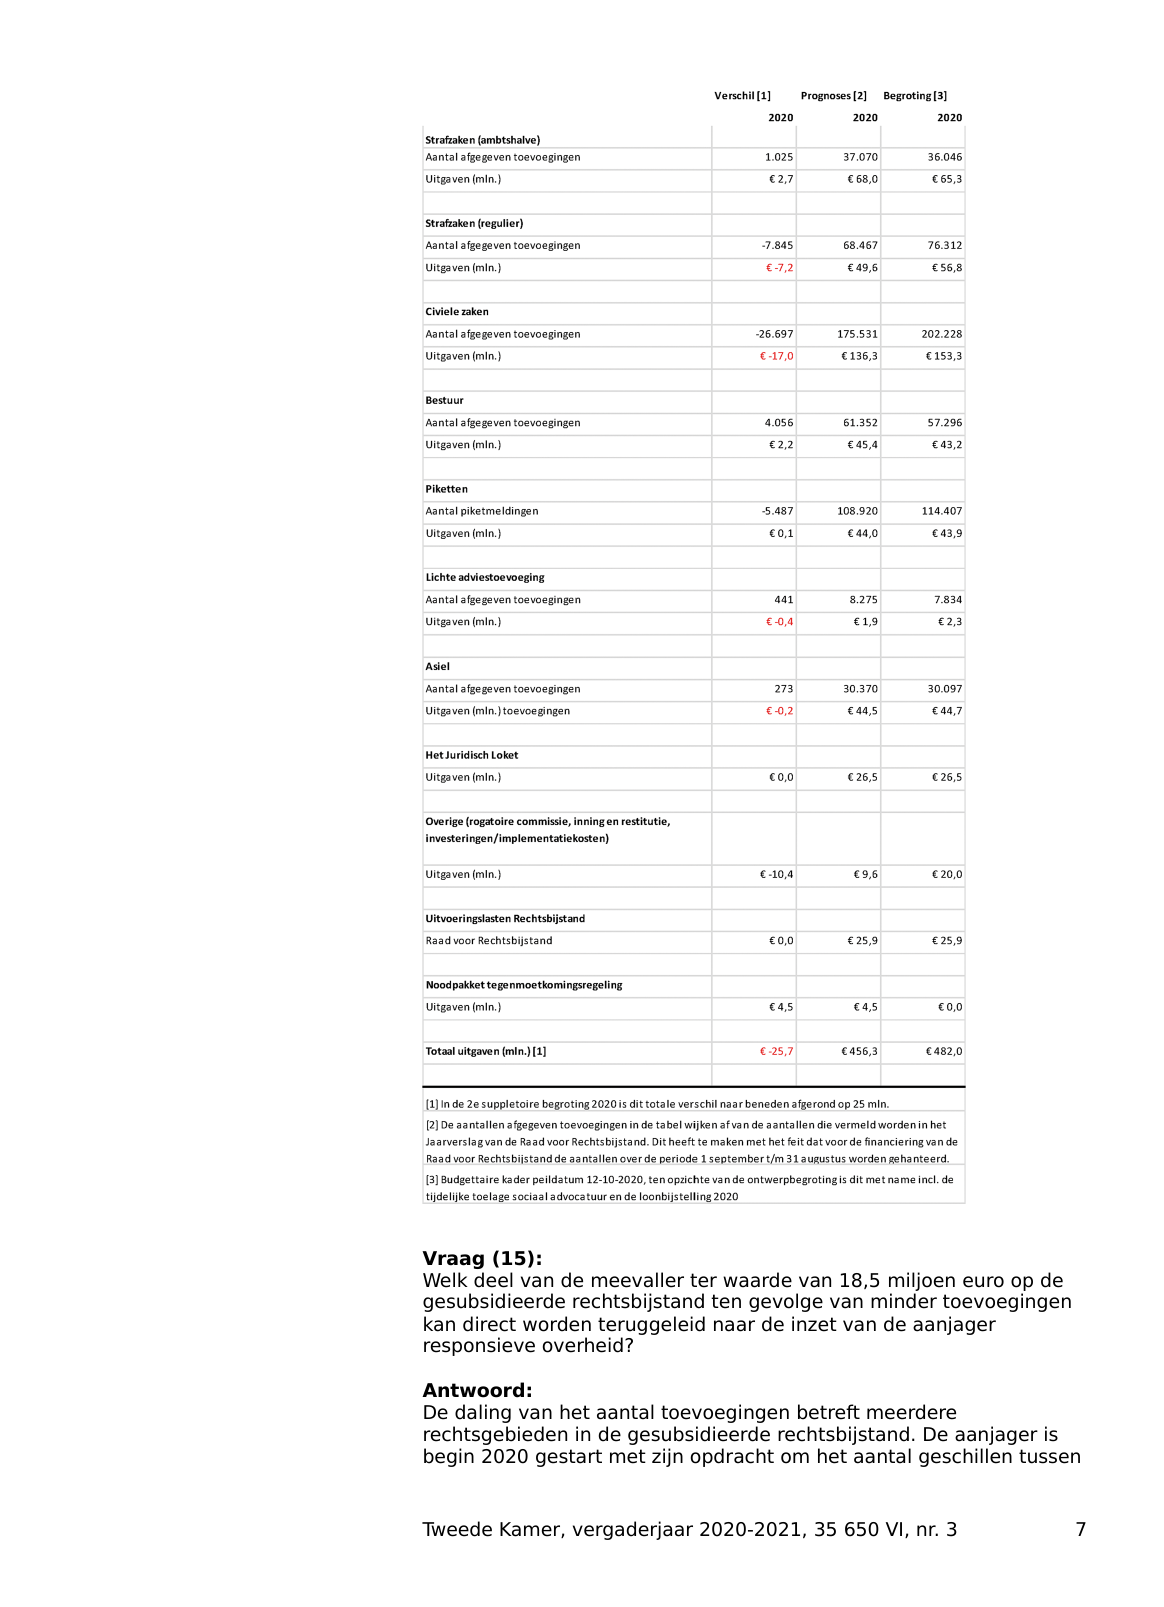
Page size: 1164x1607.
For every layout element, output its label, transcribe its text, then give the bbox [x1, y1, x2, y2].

subtitle Antwoord: [422, 1379, 1087, 1402]
text De daling van het aantal toevoegingen betreft meerdere rechtsgebieden in de gesubsidieerde rechtsbijstand. De aanjager is begin 2020 gestart met zijn opdracht om het aantal geschillen tussen [422, 1402, 1087, 1467]
picture [422, 81, 966, 1204]
text Welk deel van de meevaller ter waarde van 18,5 miljoen euro op de gesubsidieerde rechtsbijstand ten gevolge van minder toevoegingen kan direct worden teruggeleid naar de inzet van de aanjager responsieve overheid? [422, 1269, 1087, 1357]
subtitle Vraag (15): [422, 1247, 1087, 1269]
